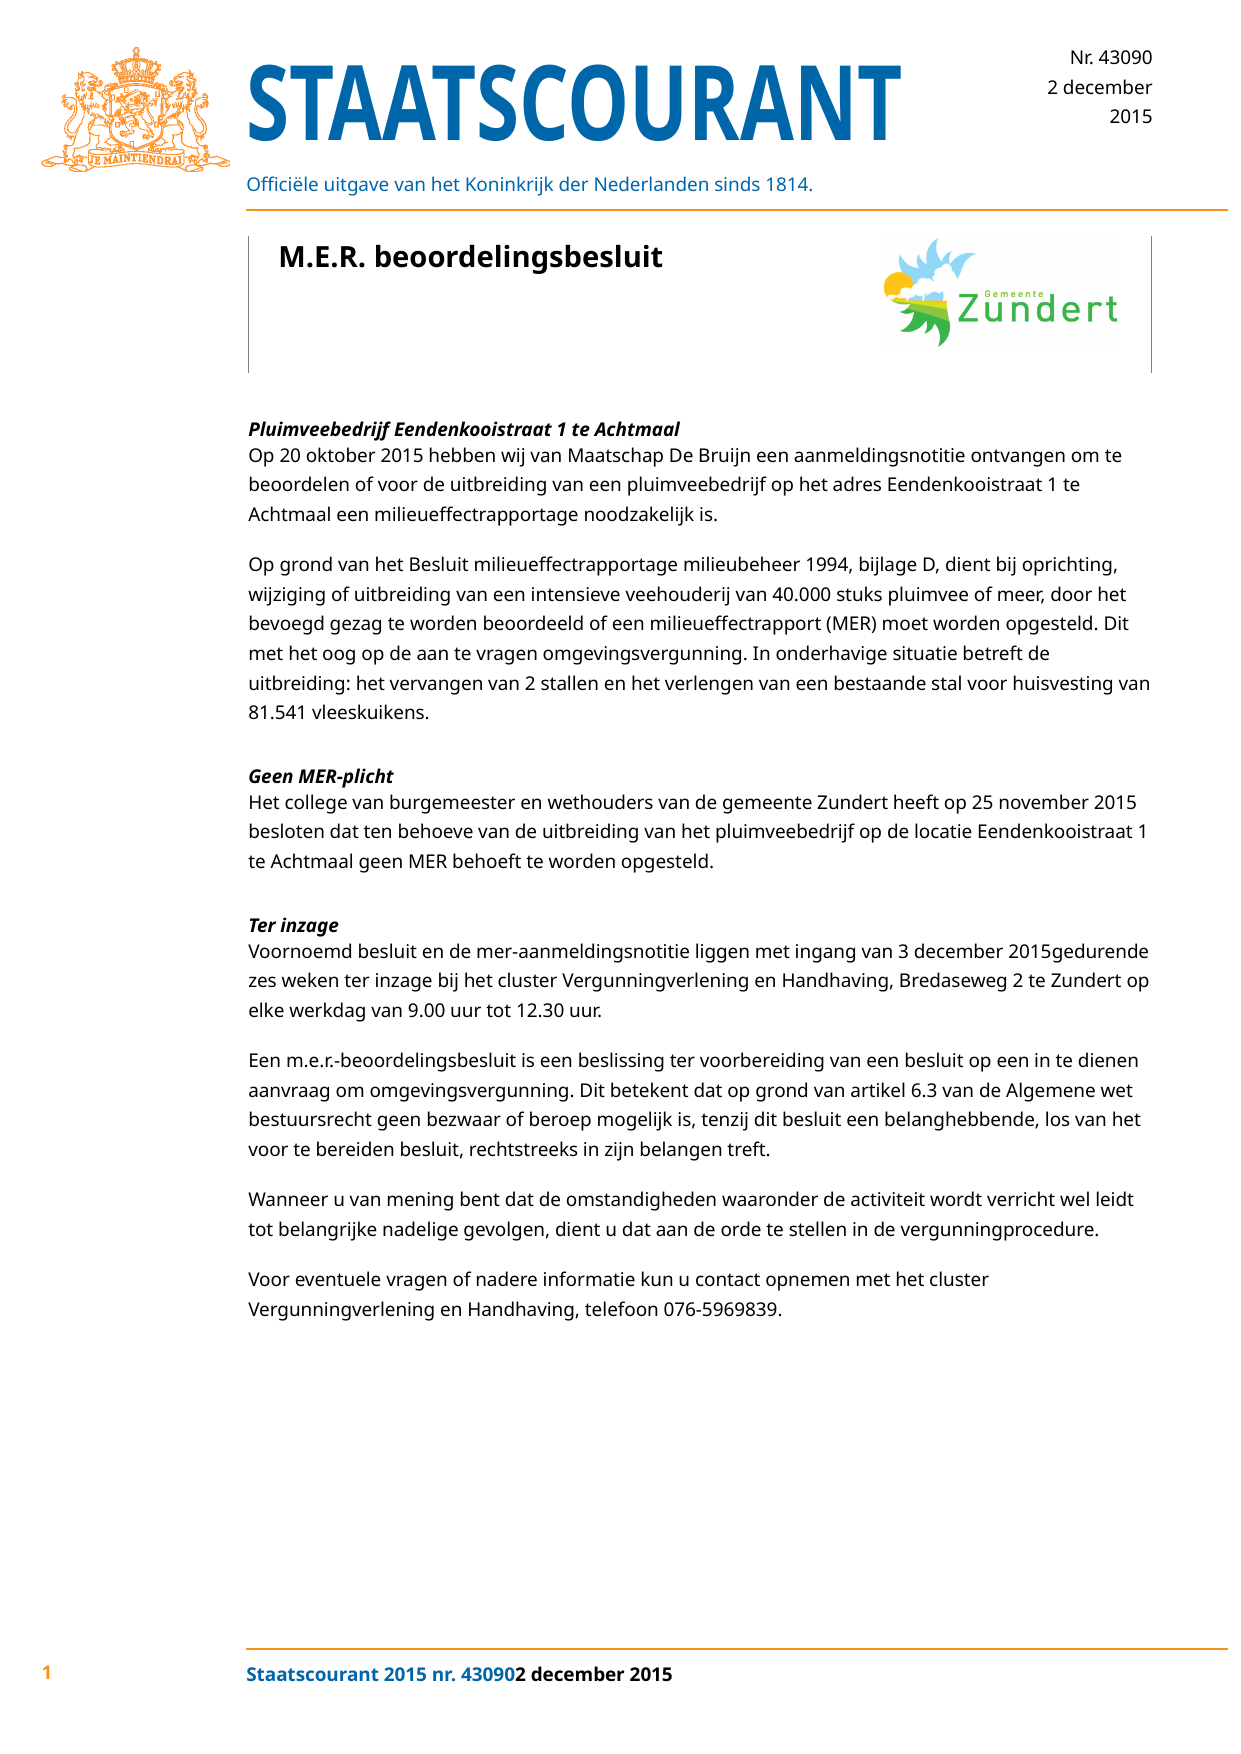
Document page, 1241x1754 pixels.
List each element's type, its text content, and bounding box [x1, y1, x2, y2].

text Op 20 oktober 2015 hebben wij van Maatschap De Bruijn een aanmeldingsnotitie ontvangen om te beoordelen of voor de uitbreiding van een pluimveebedrijf op het adres Eendenkooistraat 1 te Achtmaal een milieueffectrapportage noodzakelijk is. [248, 442, 1152, 527]
text Het college van burgemeester en wethouders van de gemeente Zundert heeft op 25 november 2015 besloten dat ten behoeve van de uitbreiding van het pluimveebedrijf op de locatie Eendenkooistraat 1 te Achtmaal geen MER behoeft te worden opgesteld. [248, 789, 1152, 874]
text Ter inzage [248, 912, 1152, 938]
picture [882, 236, 1119, 348]
table_header [850, 236, 1151, 373]
table_header M.E.R. beoordelingsbesluit [249, 236, 850, 373]
text Pluimveebedrijf Eendenkooistraat 1 te Achtmaal [248, 416, 1152, 442]
text Wanneer u van mening bent dat de omstandigheden waaronder de activiteit wordt verricht wel leidt tot belangrijke nadelige gevolgen, dient u dat aan de orde te stellen in de vergunningprocedure. [248, 1187, 1152, 1242]
text Voornoemd besluit en de mer-aanmeldingsnotitie liggen met ingang van 3 december 2015gedurende zes weken ter inzage bij het cluster Vergunningverlening en Handhaving, Bredaseweg 2 te Zundert op elke werkdag van 9.00 uur tot 12.30 uur. [248, 938, 1152, 1023]
text Voor eventuele vragen of nadere informatie kun u contact opnemen met het cluster Vergunningverlening en Handhaving, telefoon 076-5969839. [248, 1267, 1152, 1322]
text Geen MER-plicht [248, 763, 1152, 789]
text Op grond van het Besluit milieueffectrapportage milieubeheer 1994, bijlage D, dient bij oprichting, wijziging of uitbreiding van een intensieve veehouderij van 40.000 stuks pluimvee of meer, door het bevoegd gezag te worden beoordeeld of een milieueffectrapport (MER) moet worden opgesteld. Dit met het oog op de aan te vragen omgevingsvergunning. In onderhavige situatie betreft de uitbreiding: het vervangen van 2 stallen en het verlengen van een bestaande stal voor huisvesting van 81.541 vleeskuikens. [248, 551, 1152, 725]
picture [41, 47, 231, 172]
text Een m.e.r.-beoordelingsbesluit is een beslissing ter voorbereiding van een besluit op een in te dienen aanvraag om omgevingsvergunning. Dit betekent dat op grond van artikel 6.3 van de Algemene wet bestuursrecht geen bezwaar of beroep mogelijk is, tenzij dit besluit een belanghebbende, los van het voor te bereiden besluit, rechtstreeks in zijn belangen treft. [248, 1047, 1152, 1162]
